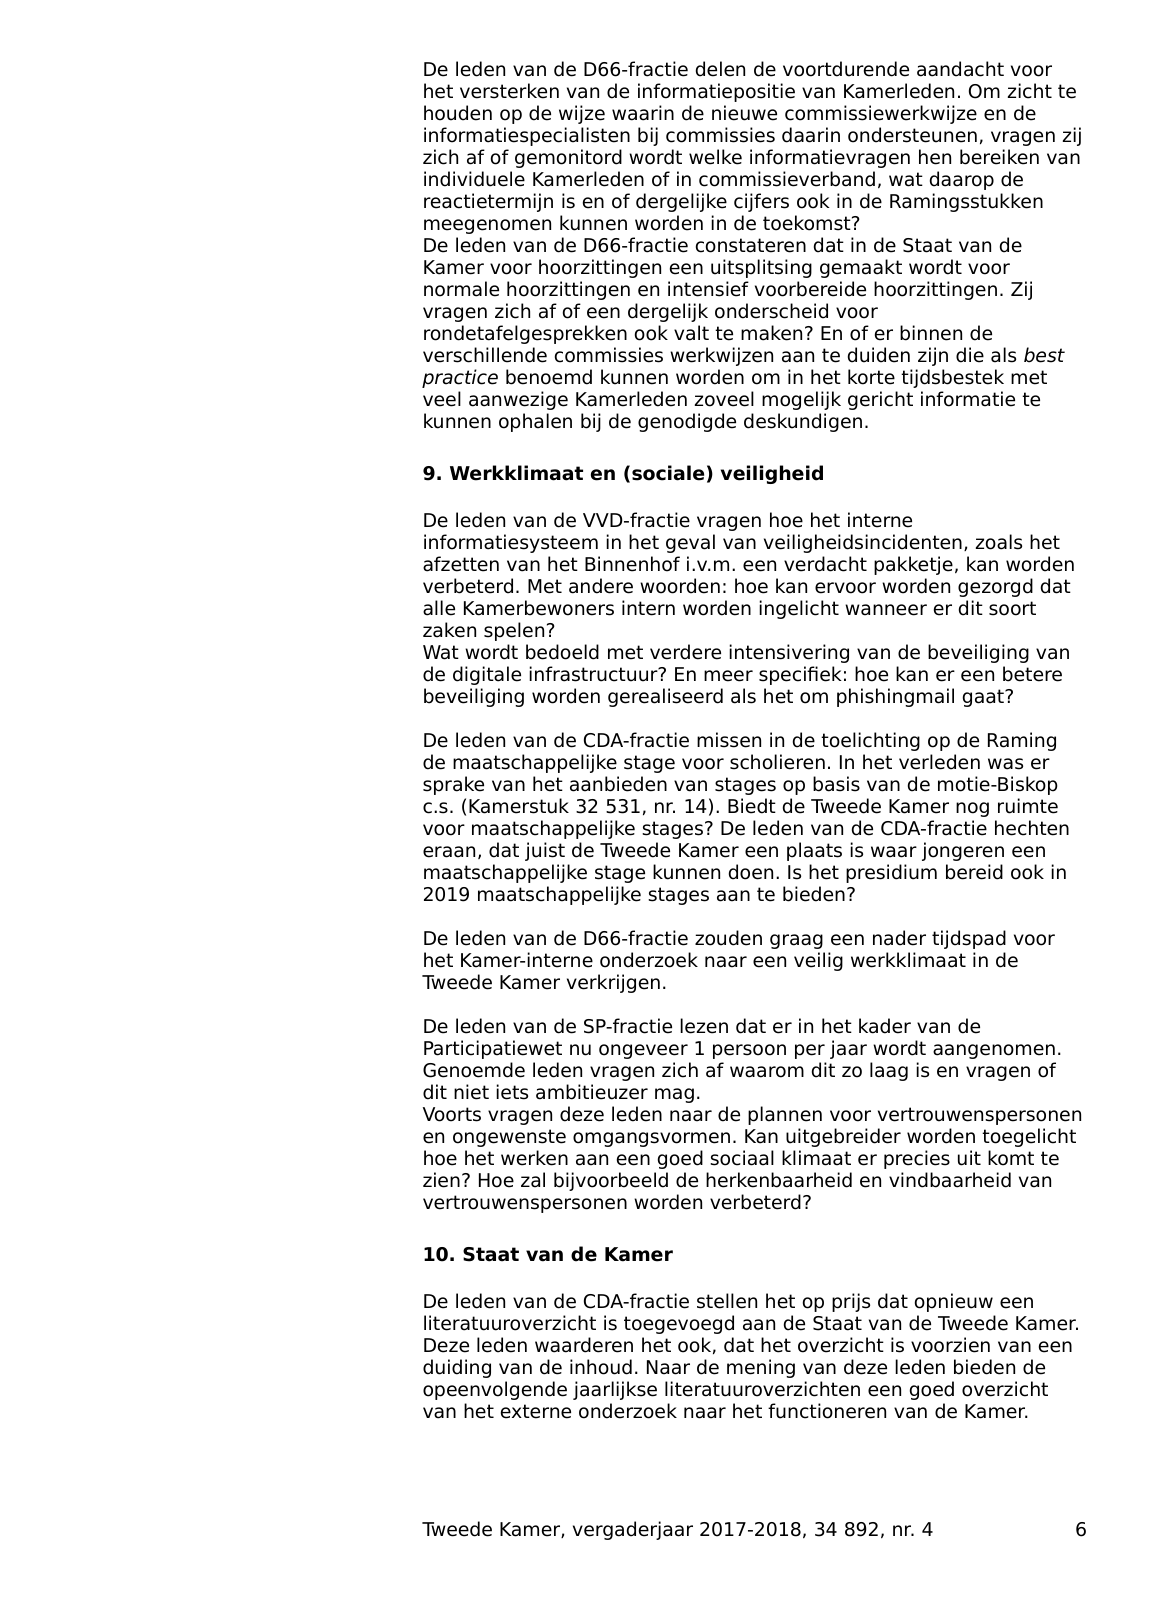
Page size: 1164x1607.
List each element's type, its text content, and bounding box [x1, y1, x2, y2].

text Voorts vragen deze leden naar de plannen voor vertrouwenspersonen en ongewenste omgangsvormen. Kan uitgebreider worden toegelicht hoe het werken aan een goed sociaal klimaat er precies uit komt te zien? Hoe zal bijvoorbeeld de herkenbaarheid en vindbaarheid van vertrouwenspersonen worden verbeterd? [422, 1104, 1087, 1214]
text De leden van de SP-fractie lezen dat er in het kader van de Participatiewet nu ongeveer 1 persoon per jaar wordt aangenomen. Genoemde leden vragen zich af waarom dit zo laag is en vragen of dit niet iets ambitieuzer mag. [422, 1016, 1087, 1104]
text De leden van de D66-fractie zouden graag een nader tijdspad voor het Kamer-interne onderzoek naar een veilig werkklimaat in de Tweede Kamer verkrijgen. [422, 928, 1087, 994]
text De leden van de VVD-fractie vragen hoe het interne informatiesysteem in het geval van veiligheidsincidenten, zoals het afzetten van het Binnenhof i.v.m. een verdacht pakketje, kan worden verbeterd. Met andere woorden: hoe kan ervoor worden gezorgd dat alle Kamerbewoners intern worden ingelicht wanneer er dit soort zaken spelen? [422, 510, 1087, 642]
text De leden van de D66-fractie delen de voortdurende aandacht voor het versterken van de informatiepositie van Kamerleden. Om zicht te houden op de wijze waarin de nieuwe commissiewerkwijze en de informatiespecialisten bij commissies daarin ondersteunen, vragen zij zich af of gemonitord wordt welke informatievragen hen bereiken van individuele Kamerleden of in commissieverband, wat daarop de reactietermijn is en of dergelijke cijfers ook in de Ramingsstukken meegenomen kunnen worden in de toekomst? [422, 59, 1087, 235]
subtitle 10. Staat van de Kamer [422, 1244, 1087, 1266]
text De leden van de D66-fractie constateren dat in de Staat van de Kamer voor hoorzittingen een uitsplitsing gemaakt wordt voor normale hoorzittingen en intensief voorbereide hoorzittingen. Zij vragen zich af of een dergelijk onderscheid voor rondetafelgesprekken ook valt te maken? En of er binnen de verschillende commissies werkwijzen aan te duiden zijn die als best practice benoemd kunnen worden om in het korte tijdsbestek met veel aanwezige Kamerleden zoveel mogelijk gericht informatie te kunnen ophalen bij de genodigde deskundigen. [422, 235, 1087, 433]
subtitle 9. Werkklimaat en (sociale) veiligheid [422, 463, 1087, 485]
text Wat wordt bedoeld met verdere intensivering van de beveiliging van de digitale infrastructuur? En meer specifiek: hoe kan er een betere beveiliging worden gerealiseerd als het om phishingmail gaat? [422, 642, 1087, 707]
text De leden van de CDA-fractie stellen het op prijs dat opnieuw een literatuuroverzicht is toegevoegd aan de Staat van de Tweede Kamer. Deze leden waarderen het ook, dat het overzicht is voorzien van een duiding van de inhoud. Naar de mening van deze leden bieden de opeenvolgende jaarlijkse literatuuroverzichten een goed overzicht van het externe onderzoek naar het functioneren van de Kamer. [422, 1291, 1087, 1422]
text De leden van de CDA-fractie missen in de toelichting op de Raming de maatschappelijke stage voor scholieren. In het verleden was er sprake van het aanbieden van stages op basis van de motie-Biskop c.s. (Kamerstuk 32 531, nr. 14). Biedt de Tweede Kamer nog ruimte voor maatschappelijke stages? De leden van de CDA-fractie hechten eraan, dat juist de Tweede Kamer een plaats is waar jongeren een maatschappelijke stage kunnen doen. Is het presidium bereid ook in 2019 maatschappelijke stages aan te bieden? [422, 730, 1087, 906]
